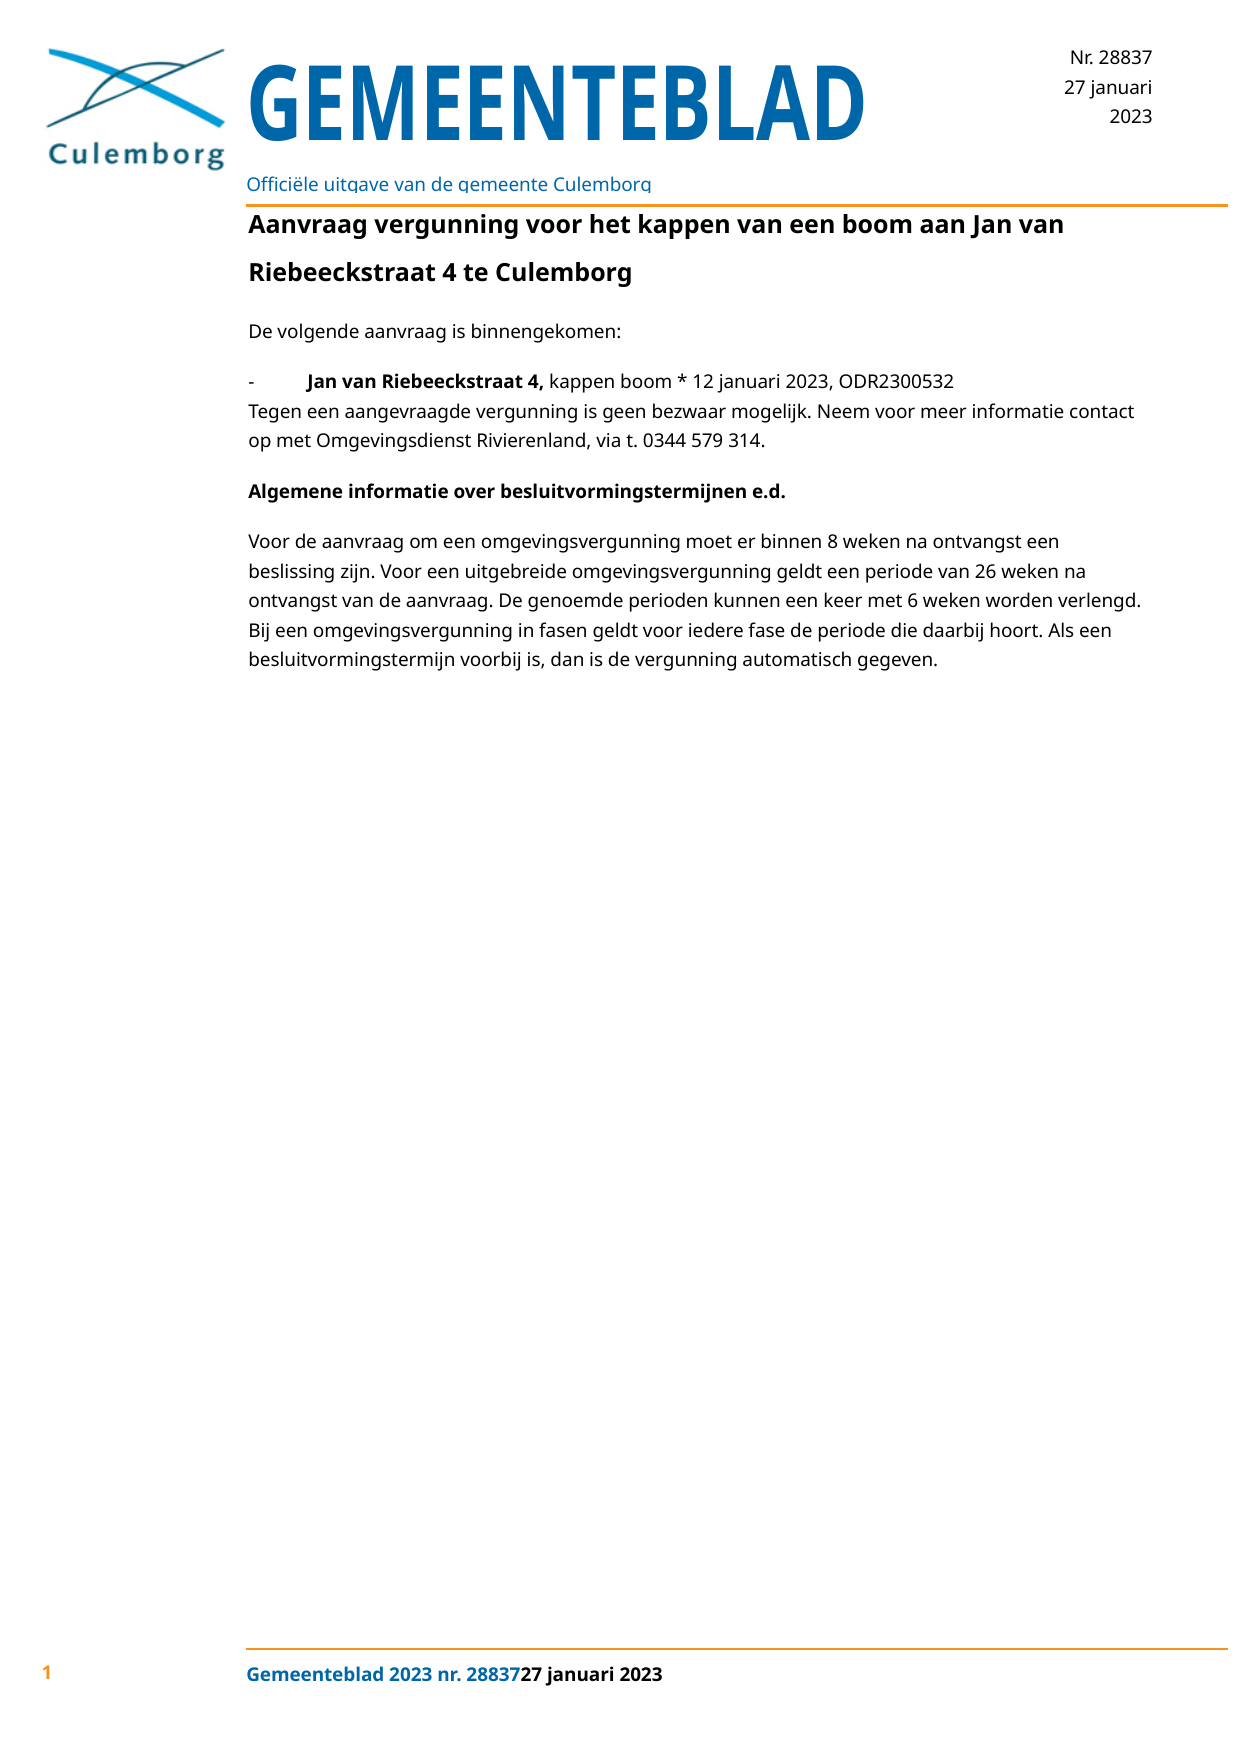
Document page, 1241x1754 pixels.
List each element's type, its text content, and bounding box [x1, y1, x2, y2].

text Tegen een aangevraagde vergunning is geen bezwaar mogelijk. Neem voor meer informatie contact op met Omgevingsdienst Rivierenland, via t. 0344 579 314. [248, 398, 1152, 453]
text Aanvraag vergunning voor het kappen van een boom aan Jan van Riebeeckstraat 4 te Culemborg [248, 207, 1152, 288]
text Voor de aanvraag om een omgevingsvergunning moet er binnen 8 weken na ontvangst een beslissing zijn. Voor een uitgebreide omgevingsvergunning geldt een periode van 26 weken na ontvangst van de aanvraag. De genoemde perioden kunnen een keer met 6 weken worden verlengd. Bij een omgevingsvergunning in fasen geldt voor iedere fase de periode die daarbij hoort. Als een besluitvormingstermijn voorbij is, dan is de vergunning automatisch gegeven. [248, 528, 1152, 672]
list Jan van Riebeeckstraat 4, kappen boom * 12 januari 2023, ODR2300532 [248, 368, 1152, 394]
picture [41, 47, 231, 172]
text De volgende aanvraag is binnengekomen: [248, 318, 1152, 344]
text Algemene informatie over besluitvormingstermijnen e.d. [248, 478, 1152, 504]
